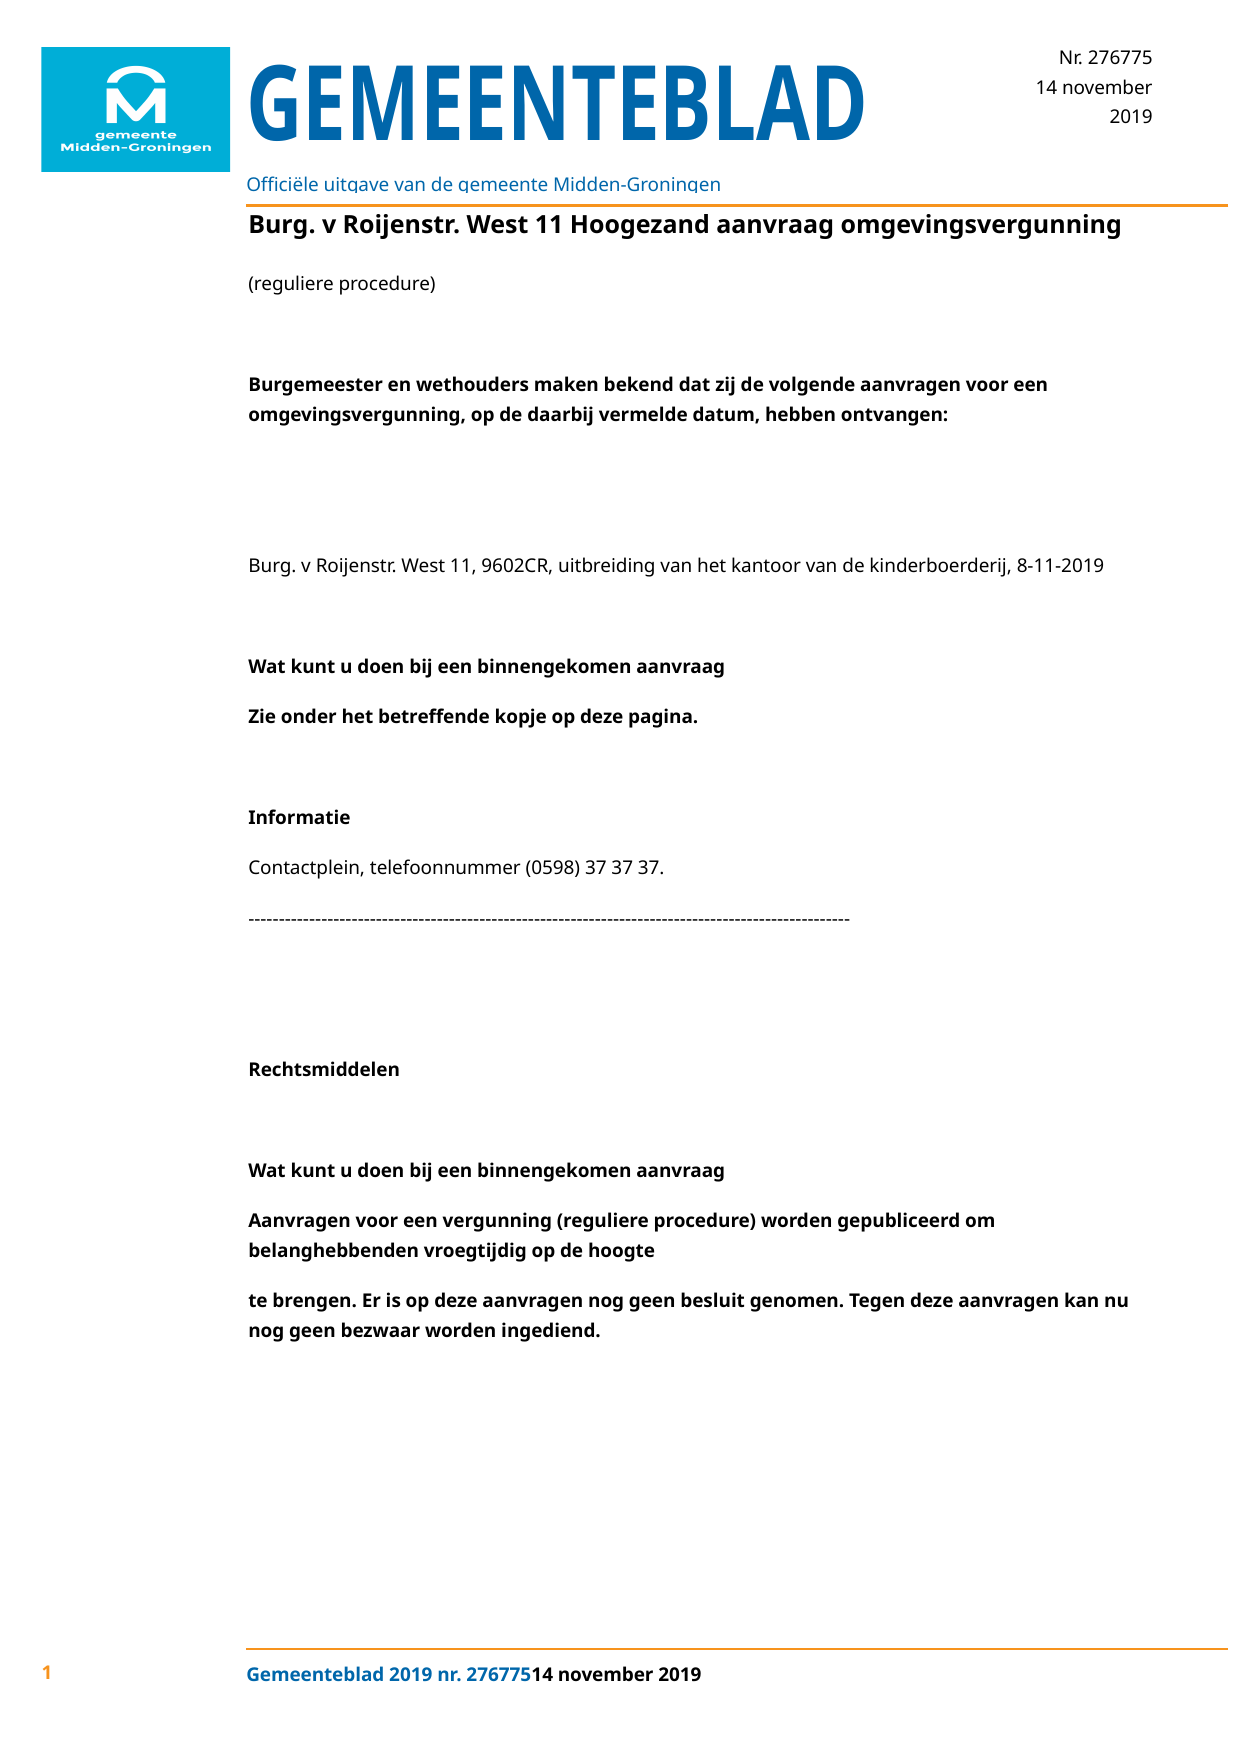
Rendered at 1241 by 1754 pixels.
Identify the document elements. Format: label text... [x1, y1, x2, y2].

text Burg. v Roijenstr. West 11 Hoogezand aanvraag omgevingsvergunning [248, 207, 1152, 241]
picture [108, 66, 164, 82]
text Aanvragen voor een vergunning (reguliere procedure) worden gepubliceerd om belanghebbenden vroegtijdig op de hoogte [248, 1207, 1152, 1263]
text Rechtsmiddelen [248, 1056, 1152, 1082]
text Burgemeester en wethouders maken bekend dat zij de volgende aanvragen voor een omgevingsvergunning, op de daarbij vermelde datum, hebben ontvangen: [248, 371, 1152, 426]
text Contactplein, telefoonnummer (0598) 37 37 37. [248, 854, 1152, 880]
text (reguliere procedure) [248, 270, 1152, 296]
picture [184, 146, 190, 153]
text Zie onder het betreffende kopje op deze pagina. [248, 703, 1152, 729]
picture [107, 89, 165, 122]
text Burg. v Roijenstr. West 11, 9602CR, uitbreiding van het kantoor van de kinderboerderij, 8-11-2019 [248, 552, 1152, 578]
text Informatie [248, 804, 1152, 830]
text Wat kunt u doen bij een binnengekomen aanvraag [248, 653, 1152, 678]
text Wat kunt u doen bij een binnengekomen aanvraag [248, 1157, 1152, 1183]
text te brengen. Er is op deze aanvragen nog geen besluit genomen. Tegen deze aanvragen kan nu nog geen bezwaar worden ingediend. [248, 1287, 1152, 1343]
text --------------------------------------------------------------------------------------------------- [248, 905, 1152, 931]
